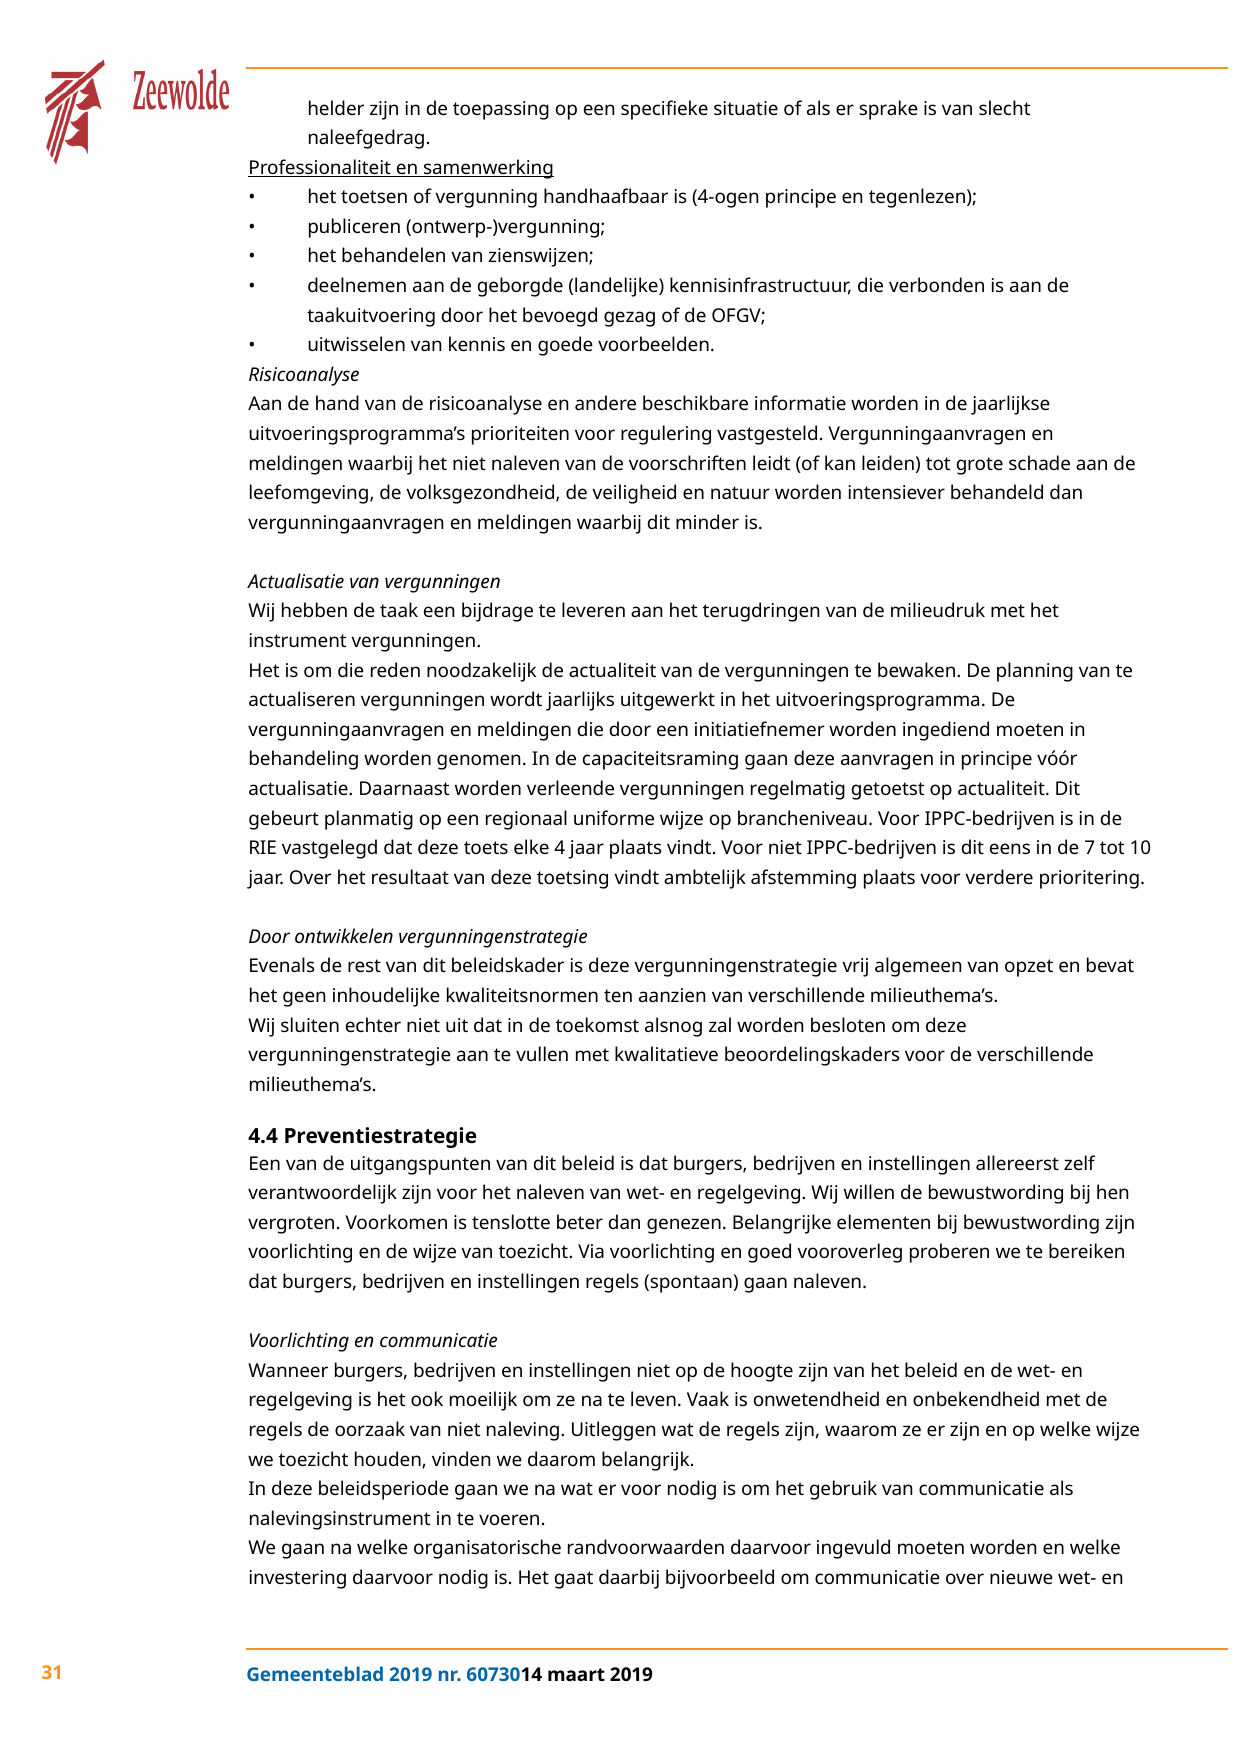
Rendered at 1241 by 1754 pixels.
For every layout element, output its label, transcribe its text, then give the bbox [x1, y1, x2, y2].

text Door ontwikkelen vergunningenstrategie [248, 923, 1152, 949]
text In deze beleidsperiode gaan we na wat er voor nodig is om het gebruik van communicatie als nalevingsinstrument in te voeren. [248, 1475, 1152, 1531]
list helder zijn in de toepassing op een specifieke situatie of als er sprake is van slecht naleefgedrag. [248, 95, 1152, 150]
text Wanneer burgers, bedrijven en instellingen niet op de hoogte zijn van het beleid en de wet- en regelgeving is het ook moeilijk om ze na te leven. Vaak is onwetendheid en onbekendheid met de regels de oorzaak van niet naleving. Uitleggen wat de regels zijn, waarom ze er zijn en op welke wijze we toezicht houden, vinden we daarom belangrijk. [248, 1357, 1152, 1471]
text We gaan na welke organisatorische randvoorwaarden daarvoor ingevuld moeten worden en welke investering daarvoor nodig is. Het gaat daarbij bijvoorbeeld om communicatie over nieuwe wet- en [248, 1534, 1152, 1590]
list deelnemen aan de geborgde (landelijke) kennisinfrastructuur, die verbonden is aan de taakuitvoering door het bevoegd gezag of de OFGV; [248, 272, 1152, 328]
text 4.4 Preventiestrategie [248, 1121, 1152, 1150]
text Professionaliteit en samenwerking [248, 154, 1152, 180]
text Risicoanalyse [248, 361, 1152, 387]
text Actualisatie van vergunningen [248, 568, 1152, 594]
list publiceren (ontwerp-)vergunning; [248, 213, 1152, 239]
text Het is om die reden noodzakelijk de actualiteit van de vergunningen te bewaken. De planning van te actualiseren vergunningen wordt jaarlijks uitgewerkt in het uitvoeringsprogramma. De vergunningaanvragen en meldingen die door een initiatiefnemer worden ingediend moeten in behandeling worden genomen. In de capaciteitsraming gaan deze aanvragen in principe vóór actualisatie. Daarnaast worden verleende vergunningen regelmatig getoetst op actualiteit. Dit gebeurt planmatig op een regionaal uniforme wijze op brancheniveau. Voor IPPC-bedrijven is in de RIE vastgelegd dat deze toets elke 4 jaar plaats vindt. Voor niet IPPC-bedrijven is dit eens in de 7 tot 10 jaar. Over het resultaat van deze toetsing vindt ambtelijk afstemming plaats voor verdere prioritering. [248, 657, 1152, 890]
text Evenals de rest van dit beleidskader is deze vergunningenstrategie vrij algemeen van opzet en bevat het geen inhoudelijke kwaliteitsnormen ten aanzien van verschillende milieuthema’s. [248, 953, 1152, 1008]
list het toetsen of vergunning handhaafbaar is (4-ogen principe en tegenlezen); [248, 183, 1152, 209]
text Aan de hand van de risicoanalyse en andere beschikbare informatie worden in de jaarlijkse uitvoeringsprogramma’s prioriteiten voor regulering vastgesteld. Vergunningaanvragen en meldingen waarbij het niet naleven van de voorschriften leidt (of kan leiden) tot grote schade aan de leefomgeving, de volksgezondheid, de veiligheid en natuur worden intensiever behandeld dan vergunningaanvragen en meldingen waarbij dit minder is. [248, 391, 1152, 535]
text Wij sluiten echter niet uit dat in de toekomst alsnog zal worden besloten om deze vergunningenstrategie aan te vullen met kwalitatieve beoordelingskaders voor de verschillende milieuthema’s. [248, 1012, 1152, 1097]
text Voorlichting en communicatie [248, 1327, 1152, 1353]
text Wij hebben de taak een bijdrage te leveren aan het terugdringen van de milieudruk met het instrument vergunningen. [248, 598, 1152, 653]
list het behandelen van zienswijzen; [248, 243, 1152, 268]
text Een van de uitgangspunten van dit beleid is dat burgers, bedrijven en instellingen allereerst zelf verantwoordelijk zijn voor het naleven van wet- en regelgeving. Wij willen de bewustwording bij hen vergroten. Voorkomen is tenslotte beter dan genezen. Belangrijke elementen bij bewustwording zijn voorlichting en de wijze van toezicht. Via voorlichting en goed vooroverleg proberen we te bereiken dat burgers, bedrijven en instellingen regels (spontaan) gaan naleven. [248, 1150, 1152, 1294]
picture [41, 47, 231, 172]
list uitwisselen van kennis en goede voorbeelden. [248, 331, 1152, 357]
